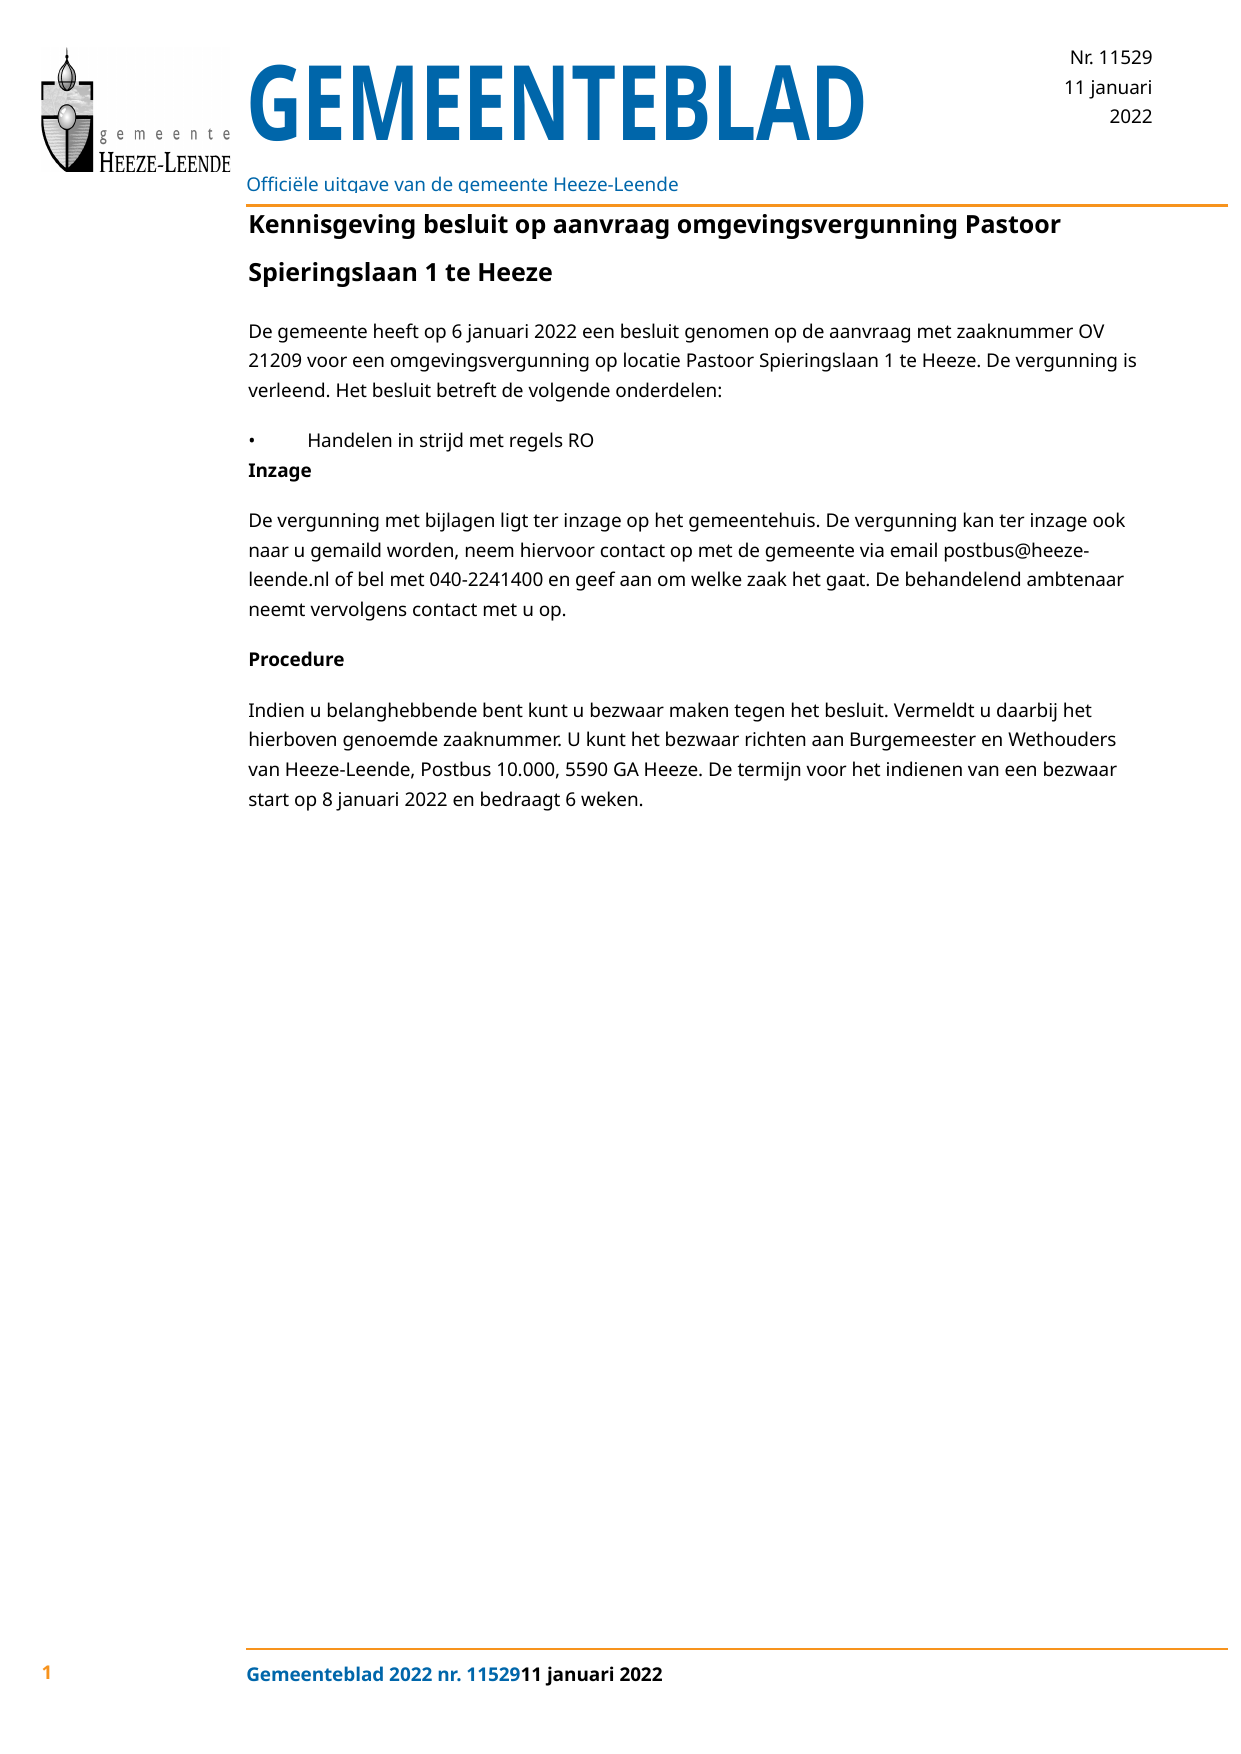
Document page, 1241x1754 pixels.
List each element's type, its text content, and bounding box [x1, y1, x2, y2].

text Indien u belanghebbende bent kunt u bezwaar maken tegen het besluit. Vermeldt u daarbij het hierboven genoemde zaaknummer. U kunt het bezwaar richten aan Burgemeester en Wethouders van Heeze-Leende, Postbus 10.000, 5590 GA Heeze. De termijn voor het indienen van een bezwaar start op 8 januari 2022 en bedraagt 6 weken. [248, 697, 1152, 812]
text Kennisgeving besluit op aanvraag omgevingsvergunning Pastoor Spieringslaan 1 te Heeze [248, 207, 1152, 288]
text Inzage [248, 457, 1152, 483]
text Procedure [248, 647, 1152, 672]
text De vergunning met bijlagen ligt ter inzage op het gemeentehuis. De vergunning kan ter inzage ook naar u gemaild worden, neem hiervoor contact op met de gemeente via email postbus@heeze-leende.nl of bel met 040-2241400 en geef aan om welke zaak het gaat. De behandelend ambtenaar neemt vervolgens contact met u op. [248, 507, 1152, 622]
text De gemeente heeft op 6 januari 2022 een besluit genomen op de aanvraag met zaaknummer OV 21209 voor een omgevingsvergunning op locatie Pastoor Spieringslaan 1 te Heeze. De vergunning is verleend. Het besluit betreft de volgende onderdelen: [248, 318, 1152, 403]
list Handelen in strijd met regels RO [248, 427, 1152, 453]
picture [41, 47, 231, 172]
